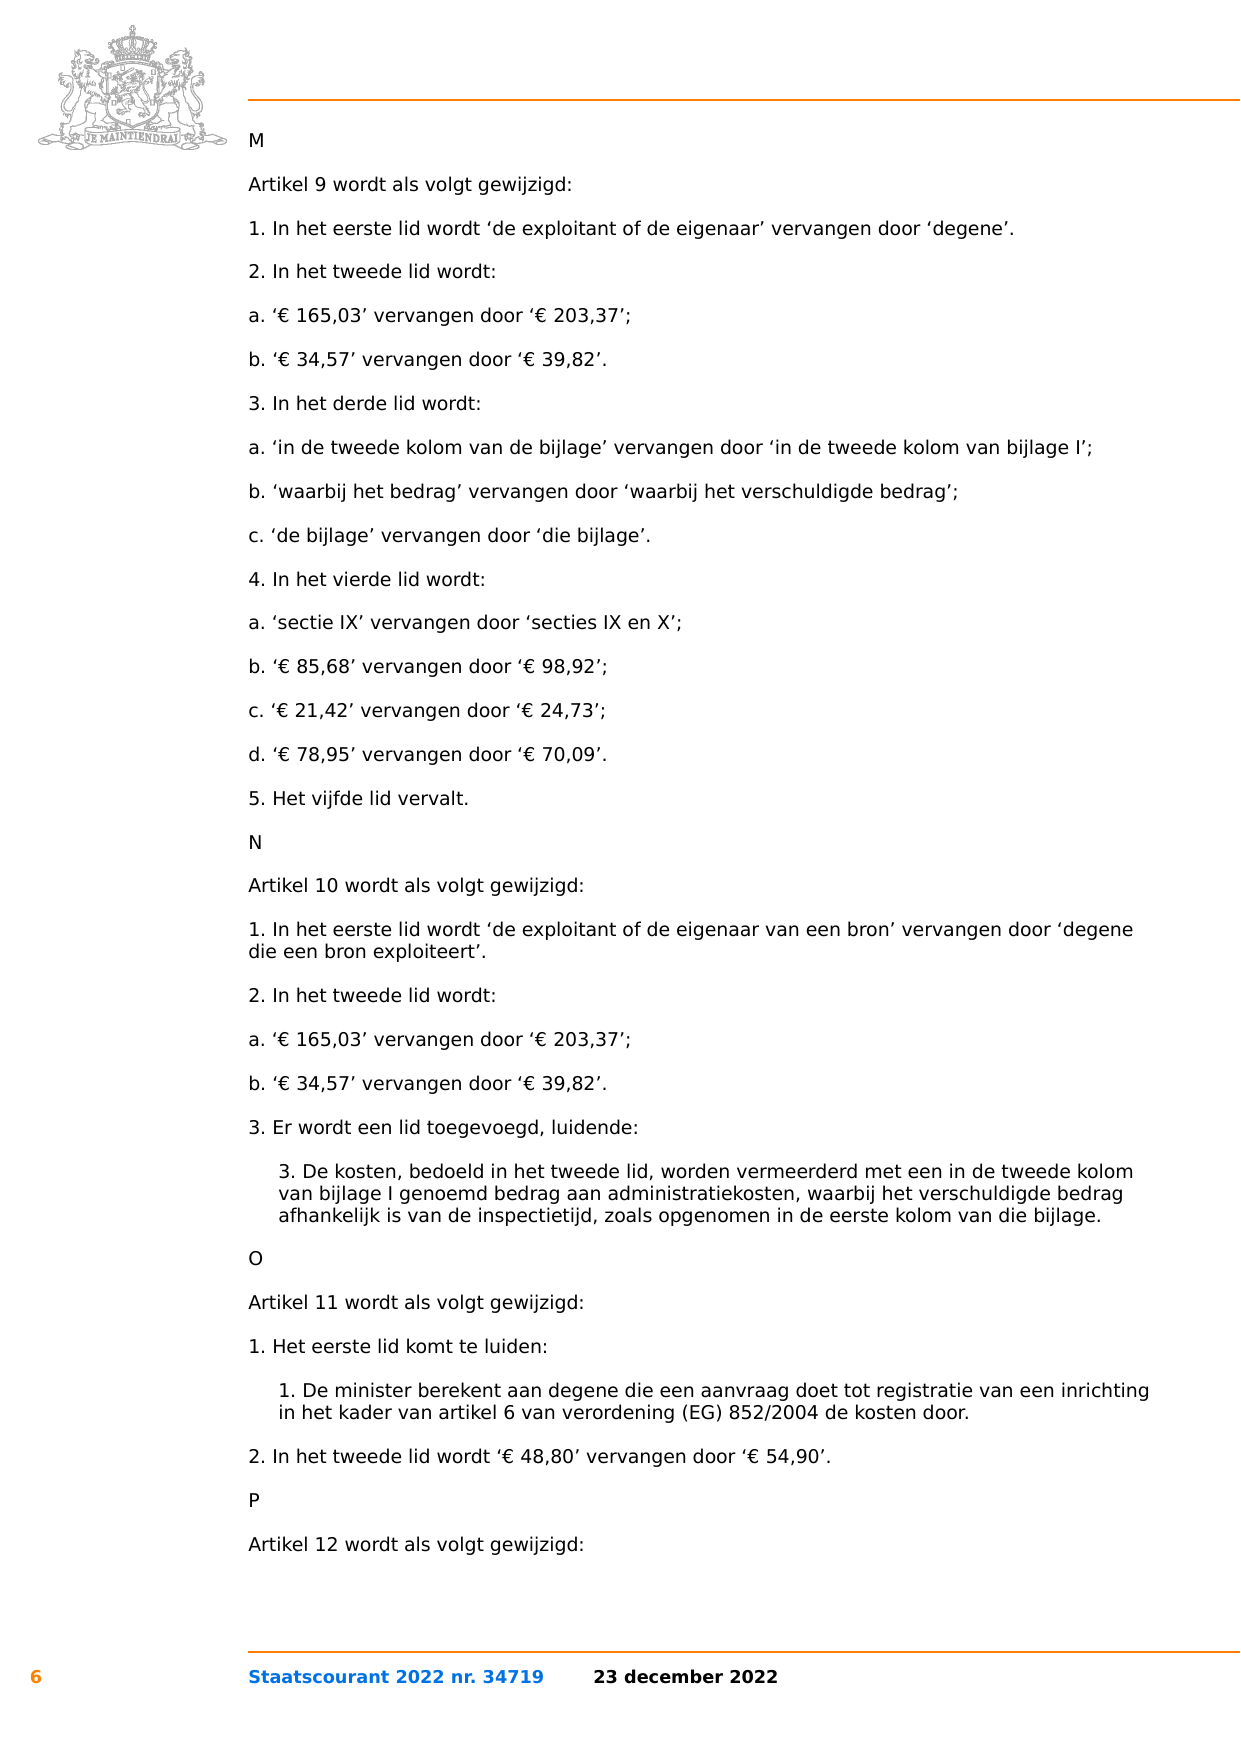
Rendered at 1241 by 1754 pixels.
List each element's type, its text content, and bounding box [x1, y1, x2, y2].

text a. ‘in de tweede kolom van de bijlage’ vervangen door ‘in de tweede kolom van bijlage I’; [248, 437, 1163, 459]
text 2. In het tweede lid wordt: [248, 985, 1163, 1007]
text b. ‘waarbij het bedrag’ vervangen door ‘waarbij het verschuldigde bedrag’; [248, 481, 1163, 503]
text a. ‘€ 165,03’ vervangen door ‘€ 203,37’; [248, 1029, 1163, 1051]
text N [248, 832, 1163, 853]
text d. ‘€ 78,95’ vervangen door ‘€ 70,09’. [248, 744, 1163, 766]
text 1. Het eerste lid komt te luiden: [248, 1336, 1163, 1358]
text 1. In het eerste lid wordt ‘de exploitant of de eigenaar’ vervangen door ‘degene’. [248, 218, 1163, 239]
text 4. In het vierde lid wordt: [248, 568, 1163, 590]
text M [248, 130, 1163, 152]
text b. ‘€ 85,68’ vervangen door ‘€ 98,92’; [248, 656, 1163, 678]
text Artikel 10 wordt als volgt gewijzigd: [248, 875, 1163, 897]
text 3. Er wordt een lid toegevoegd, luidende: [248, 1117, 1163, 1139]
picture [38, 25, 227, 150]
text 3. In het derde lid wordt: [248, 393, 1163, 415]
text P [248, 1489, 1163, 1512]
text Artikel 9 wordt als volgt gewijzigd: [248, 174, 1163, 196]
text 5. Het vijfde lid vervalt. [248, 788, 1163, 810]
text c. ‘de bijlage’ vervangen door ‘die bijlage’. [248, 524, 1163, 547]
text 2. In het tweede lid wordt: [248, 261, 1163, 283]
text 1. In het eerste lid wordt ‘de exploitant of de eigenaar van een bron’ vervangen door ‘degene die een bron exploiteert’. [248, 919, 1163, 963]
text c. ‘€ 21,42’ vervangen door ‘€ 24,73’; [248, 700, 1163, 722]
text 3. De kosten, bedoeld in het tweede lid, worden vermeerderd met een in de tweede kolom van bijlage I genoemd bedrag aan administratiekosten, waarbij het verschuldigde bedrag afhankelijk is van de inspectietijd, zoals opgenomen in de eerste kolom van die bijlage. [278, 1161, 1163, 1226]
text a. ‘sectie IX’ vervangen door ‘secties IX en X’; [248, 612, 1163, 634]
text 1. De minister berekent aan degene die een aanvraag doet tot registratie van een inrichting in het kader van artikel 6 van verordening (EG) 852/2004 de kosten door. [278, 1380, 1163, 1424]
text Artikel 11 wordt als volgt gewijzigd: [248, 1292, 1163, 1314]
text b. ‘€ 34,57’ vervangen door ‘€ 39,82’. [248, 1073, 1163, 1095]
text a. ‘€ 165,03’ vervangen door ‘€ 203,37’; [248, 305, 1163, 327]
text 2. In het tweede lid wordt ‘€ 48,80’ vervangen door ‘€ 54,90’. [248, 1446, 1163, 1468]
text O [248, 1248, 1163, 1270]
text b. ‘€ 34,57’ vervangen door ‘€ 39,82’. [248, 349, 1163, 371]
text Artikel 12 wordt als volgt gewijzigd: [248, 1533, 1163, 1555]
